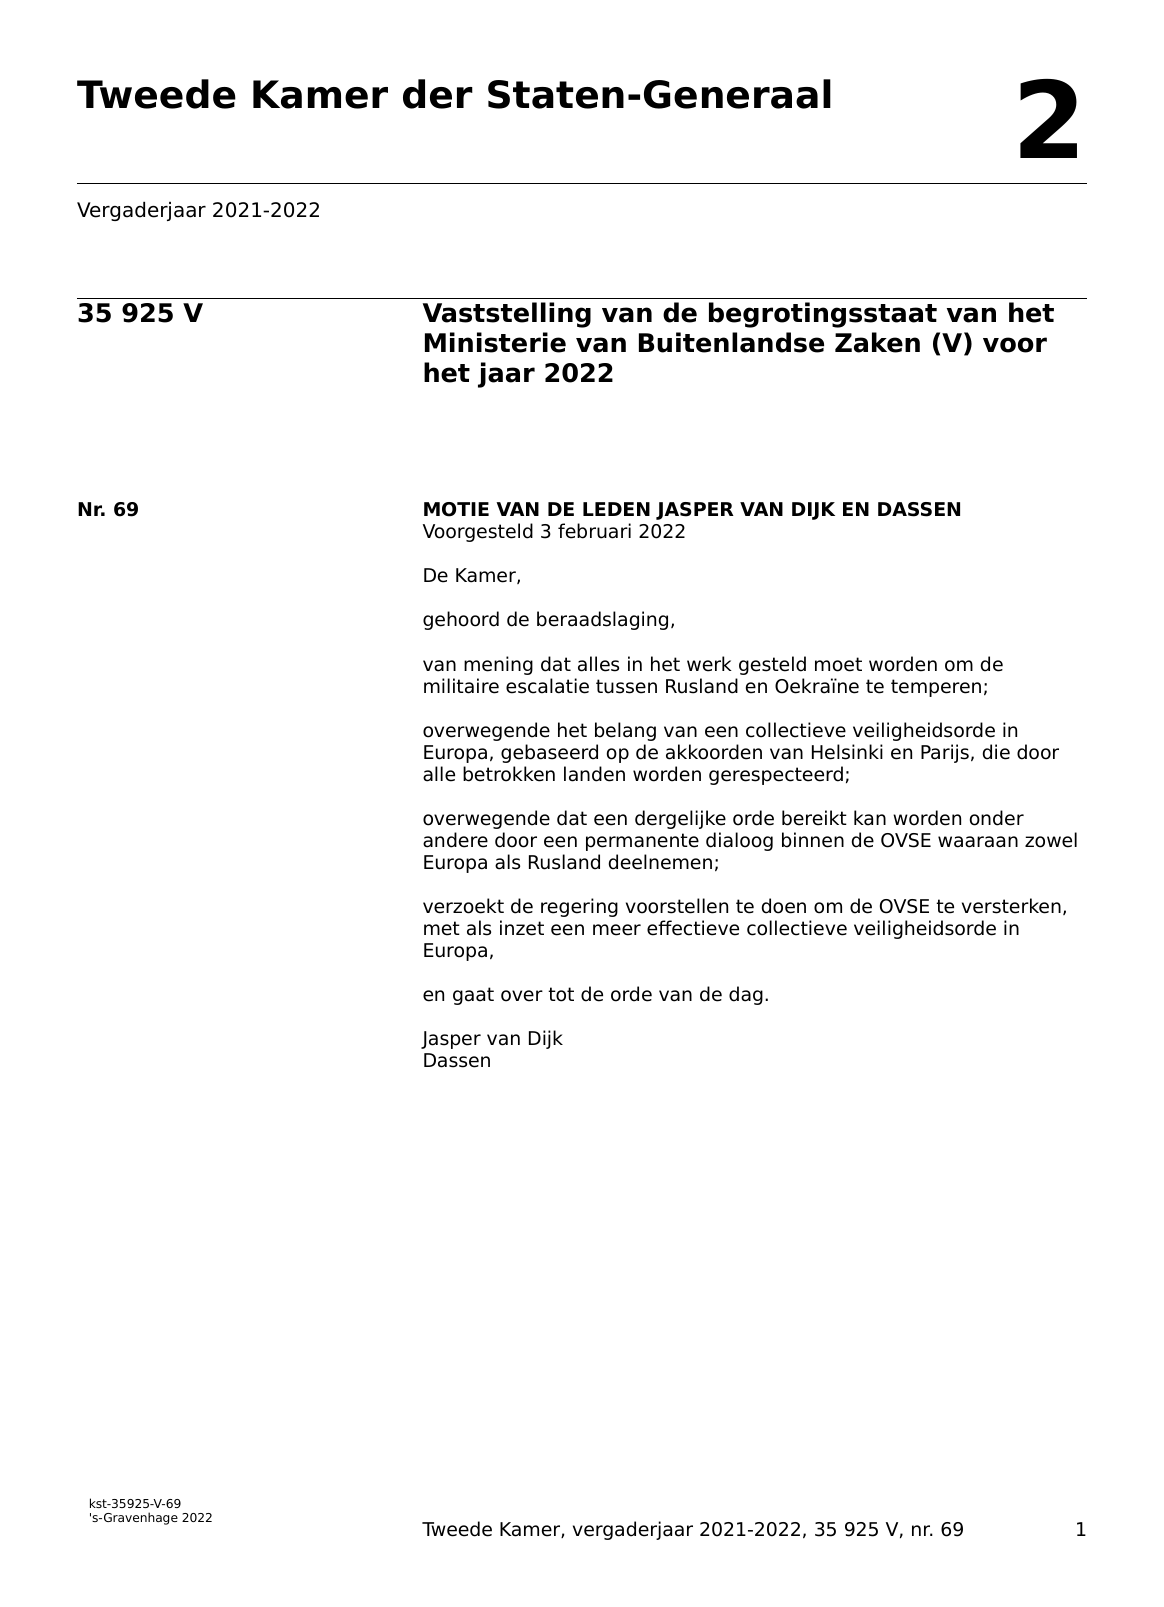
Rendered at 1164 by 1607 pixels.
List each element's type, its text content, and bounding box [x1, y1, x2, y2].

text Voorgesteld 3 februari 2022 [422, 521, 1087, 543]
table_cell Vergaderjaar 2021-2022 [77, 184, 1087, 298]
text Dassen [422, 1050, 1087, 1072]
subtitle 35 925 V Vaststelling van de begrotingsstaat van het Ministerie van Buitenlandse Zaken (V) voor het jaar 2022 [77, 299, 1087, 388]
table_header 2 [886, 59, 1087, 183]
text overwegende het belang van een collectieve veiligheidsorde in Europa, gebaseerd op de akkoorden van Helsinki en Parijs, die door alle betrokken landen worden gerespecteerd; [422, 720, 1087, 786]
text De Kamer, [422, 565, 1087, 587]
subtitle Nr. 69 MOTIE VAN DE LEDEN JASPER VAN DIJK EN DASSEN [77, 499, 1087, 521]
text en gaat over tot de orde van de dag. [422, 984, 1087, 1006]
table_header Tweede Kamer der Staten-Generaal [77, 59, 886, 183]
text 's-Gravenhage 2022 [88, 1511, 323, 1525]
text kst-35925-V-69 [88, 1497, 323, 1511]
text van mening dat alles in het werk gesteld moet worden om de militaire escalatie tussen Rusland en Oekraïne te temperen; [422, 653, 1087, 697]
text verzoekt de regering voorstellen te doen om de OVSE te versterken, met als inzet een meer effectieve collectieve veiligheidsorde in Europa, [422, 896, 1087, 962]
text overwegende dat een dergelijke orde bereikt kan worden onder andere door een permanente dialoog binnen de OVSE waaraan zowel Europa als Rusland deelnemen; [422, 808, 1087, 874]
text Jasper van Dijk [422, 1028, 1087, 1050]
text gehoord de beraadslaging, [422, 609, 1087, 631]
